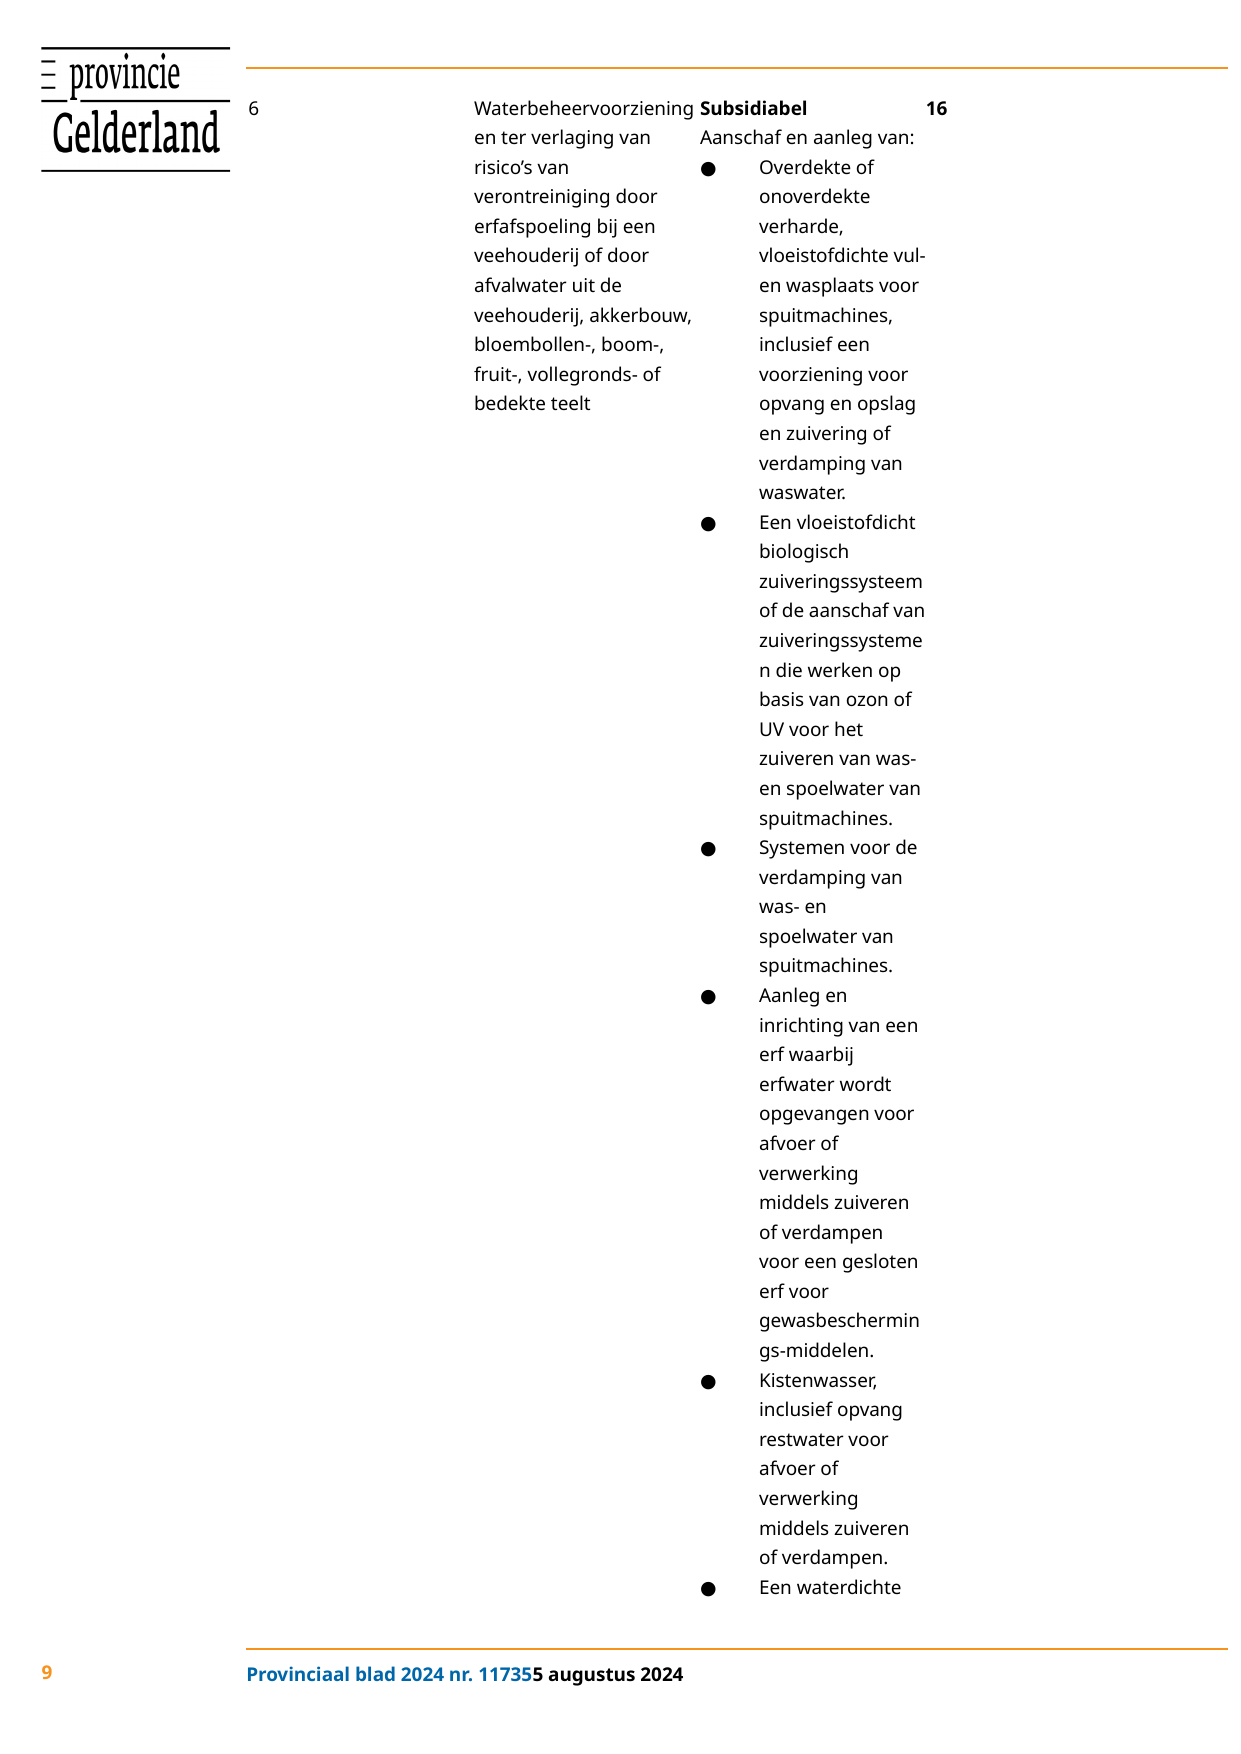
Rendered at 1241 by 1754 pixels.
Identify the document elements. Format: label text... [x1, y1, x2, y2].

table_cell Waterbeheervoorzieningen ter verlaging van risico’s van verontreiniging door erfafspoeling bij een veehouderij of door afvalwater uit de veehouderij, akkerbouw, bloembollen-, boom-, fruit-, vollegronds- of bedekte teelt [474, 95, 700, 1600]
picture [41, 47, 231, 172]
table_cell 6 [248, 95, 474, 1600]
table_cell 16 [926, 95, 1152, 1600]
table_cell Subsidiabel Aanschaf en aanleg van: Overdekte of onoverdekte verharde, vloeistofdichte vul- en wasplaats voor spuitmachines, inclusief een voorziening voor opvang en opslag en zuivering of verdamping van waswater. Een vloeistofdicht biologisch zuiveringssysteem of de aanschaf van zuiveringssystemen die werken op basis van ozon of UV voor het zuiveren van was- en spoelwater van spuitmachines. Systemen voor de verdamping van was- en spoelwater van spuitmachines. Aanleg en inrichting van een erf waarbij erfwater wordt opgevangen voor afvoer of verwerking middels zuiveren of verdampen voor een gesloten erf voor gewasbeschermings-middelen. Kistenwasser, inclusief opvang restwater voor afvoer of verwerking middels zuiveren of verdampen. Een waterdichte [700, 95, 926, 1600]
